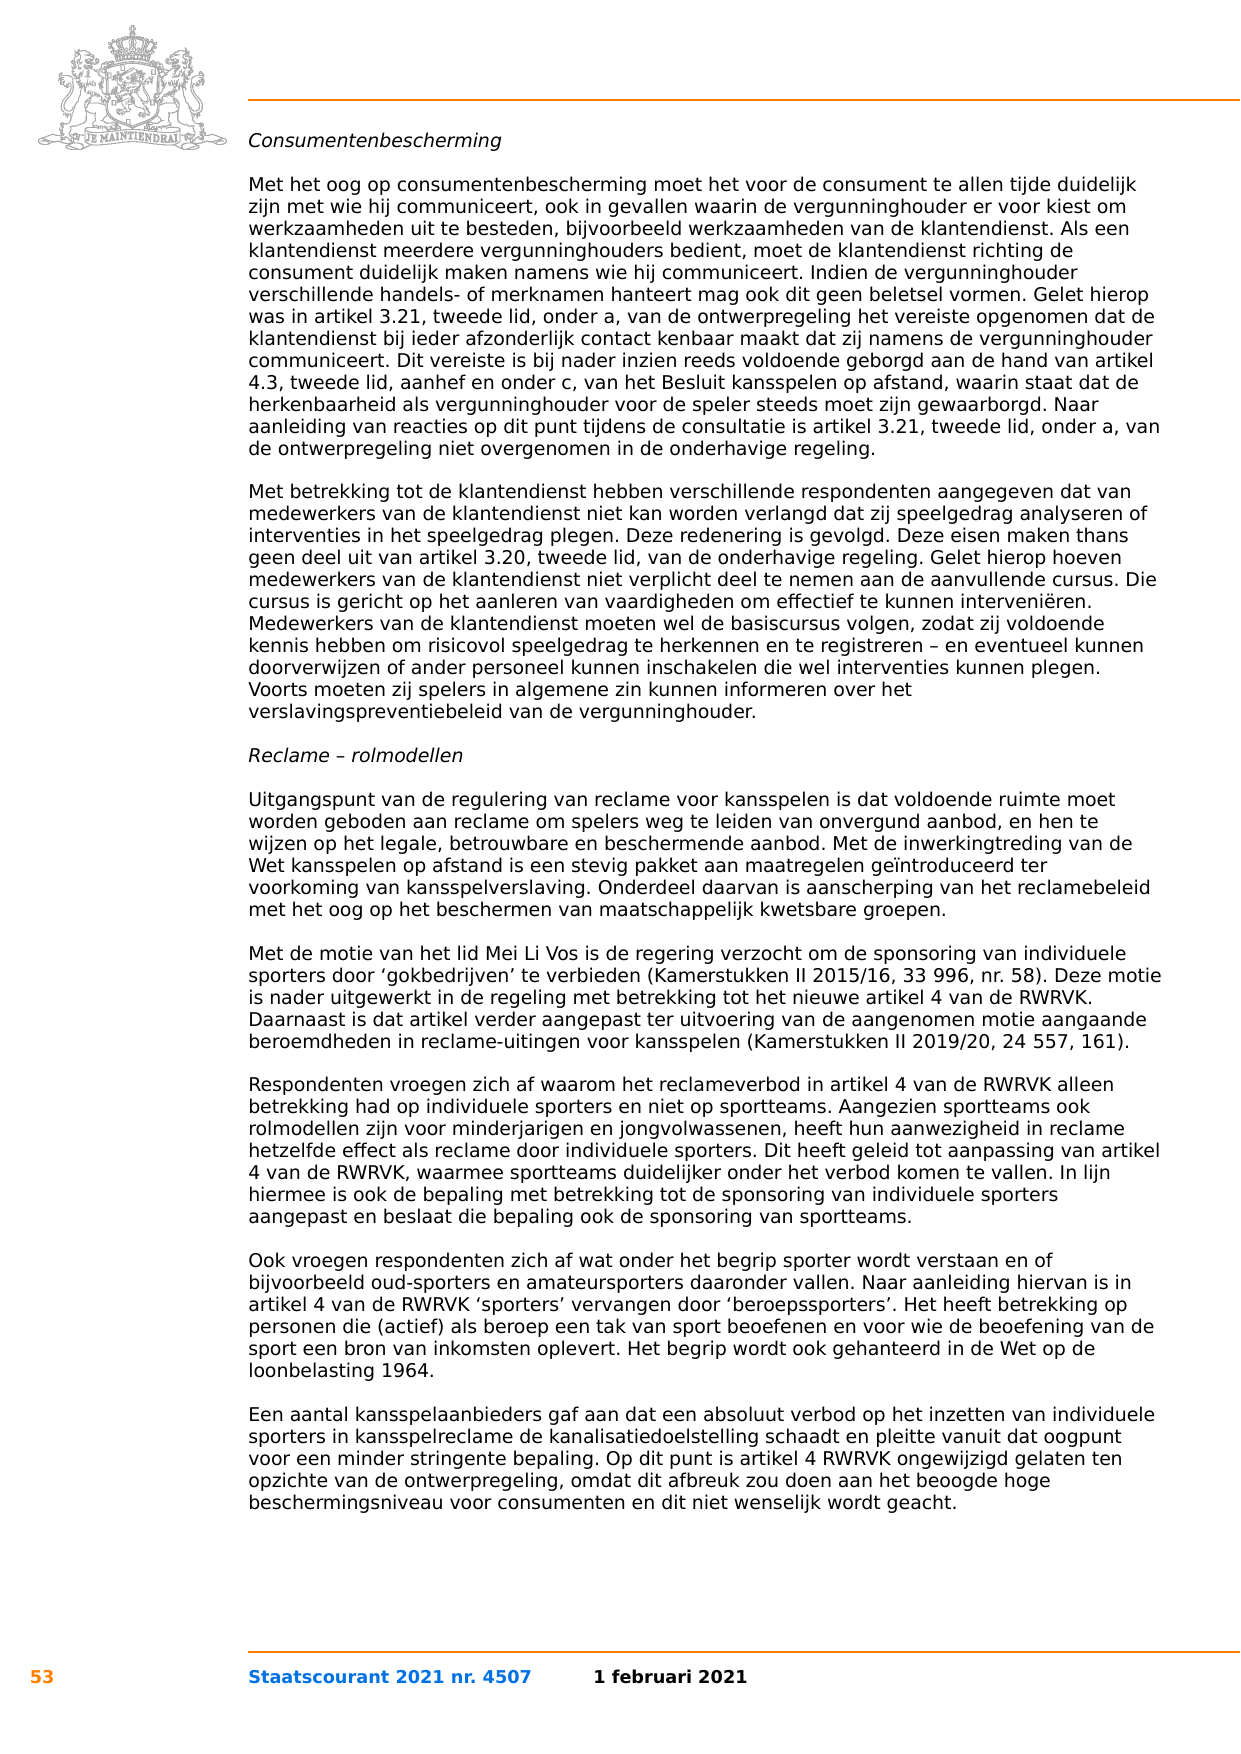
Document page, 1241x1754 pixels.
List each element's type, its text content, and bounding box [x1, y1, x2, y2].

subtitle Consumentenbescherming [248, 130, 1163, 152]
text Met betrekking tot de klantendienst hebben verschillende respondenten aangegeven dat van medewerkers van de klantendienst niet kan worden verlangd dat zij speelgedrag analyseren of interventies in het speelgedrag plegen. Deze redenering is gevolgd. Deze eisen maken thans geen deel uit van artikel 3.20, tweede lid, van de onderhavige regeling. Gelet hierop hoeven medewerkers van de klantendienst niet verplicht deel te nemen aan de aanvullende cursus. Die cursus is gericht op het aanleren van vaardigheden om effectief te kunnen interveniëren. Medewerkers van de klantendienst moeten wel de basiscursus volgen, zodat zij voldoende kennis hebben om risicovol speelgedrag te herkennen en te registreren – en eventueel kunnen doorverwijzen of ander personeel kunnen inschakelen die wel interventies kunnen plegen. Voorts moeten zij spelers in algemene zin kunnen informeren over het verslavingspreventiebeleid van de vergunninghouder. [248, 481, 1163, 723]
text Een aantal kansspelaanbieders gaf aan dat een absoluut verbod op het inzetten van individuele sporters in kansspelreclame de kanalisatiedoelstelling schaadt en pleitte vanuit dat oogpunt voor een minder stringente bepaling. Op dit punt is artikel 4 RWRVK ongewijzigd gelaten ten opzichte van de ontwerpregeling, omdat dit afbreuk zou doen aan het beoogde hoge beschermingsniveau voor consumenten en dit niet wenselijk wordt geacht. [248, 1404, 1163, 1514]
text Met het oog op consumentenbescherming moet het voor de consument te allen tijde duidelijk zijn met wie hij communiceert, ook in gevallen waarin de vergunninghouder er voor kiest om werkzaamheden uit te besteden, bijvoorbeeld werkzaamheden van de klantendienst. Als een klantendienst meerdere vergunninghouders bedient, moet de klantendienst richting de consument duidelijk maken namens wie hij communiceert. Indien de vergunninghouder verschillende handels- of merknamen hanteert mag ook dit geen beletsel vormen. Gelet hierop was in artikel 3.21, tweede lid, onder a, van de ontwerpregeling het vereiste opgenomen dat de klantendienst bij ieder afzonderlijk contact kenbaar maakt dat zij namens de vergunninghouder communiceert. Dit vereiste is bij nader inzien reeds voldoende geborgd aan de hand van artikel 4.3, tweede lid, aanhef en onder c, van het Besluit kansspelen op afstand, waarin staat dat de herkenbaarheid als vergunninghouder voor de speler steeds moet zijn gewaarborgd. Naar aanleiding van reacties op dit punt tijdens de consultatie is artikel 3.21, tweede lid, onder a, van de ontwerpregeling niet overgenomen in de onderhavige regeling. [248, 174, 1163, 459]
text Respondenten vroegen zich af waarom het reclameverbod in artikel 4 van de RWRVK alleen betrekking had op individuele sporters en niet op sportteams. Aangezien sportteams ook rolmodellen zijn voor minderjarigen en jongvolwassenen, heeft hun aanwezigheid in reclame hetzelfde effect als reclame door individuele sporters. Dit heeft geleid tot aanpassing van artikel 4 van de RWRVK, waarmee sportteams duidelijker onder het verbod komen te vallen. In lijn hiermee is ook de bepaling met betrekking tot de sponsoring van individuele sporters aangepast en beslaat die bepaling ook de sponsoring van sportteams. [248, 1074, 1163, 1228]
subtitle Reclame – rolmodellen [248, 745, 1163, 767]
text Met de motie van het lid Mei Li Vos is de regering verzocht om de sponsoring van individuele sporters door ‘gokbedrijven’ te verbieden (Kamerstukken II 2015/16, 33 996, nr. 58). Deze motie is nader uitgewerkt in de regeling met betrekking tot het nieuwe artikel 4 van de RWRVK. Daarnaast is dat artikel verder aangepast ter uitvoering van de aangenomen motie aangaande beroemdheden in reclame-uitingen voor kansspelen (Kamerstukken II 2019/20, 24 557, 161). [248, 943, 1163, 1052]
text Ook vroegen respondenten zich af wat onder het begrip sporter wordt verstaan en of bijvoorbeeld oud-sporters en amateursporters daaronder vallen. Naar aanleiding hiervan is in artikel 4 van de RWRVK ‘sporters’ vervangen door ‘beroepssporters’. Het heeft betrekking op personen die (actief) als beroep een tak van sport beoefenen en voor wie de beoefening van de sport een bron van inkomsten oplevert. Het begrip wordt ook gehanteerd in de Wet op de loonbelasting 1964. [248, 1250, 1163, 1382]
text Uitgangspunt van de regulering van reclame voor kansspelen is dat voldoende ruimte moet worden geboden aan reclame om spelers weg te leiden van onvergund aanbod, en hen te wijzen op het legale, betrouwbare en beschermende aanbod. Met de inwerkingtreding van de Wet kansspelen op afstand is een stevig pakket aan maatregelen geïntroduceerd ter voorkoming van kansspelverslaving. Onderdeel daarvan is aanscherping van het reclamebeleid met het oog op het beschermen van maatschappelijk kwetsbare groepen. [248, 789, 1163, 921]
picture [38, 25, 227, 150]
